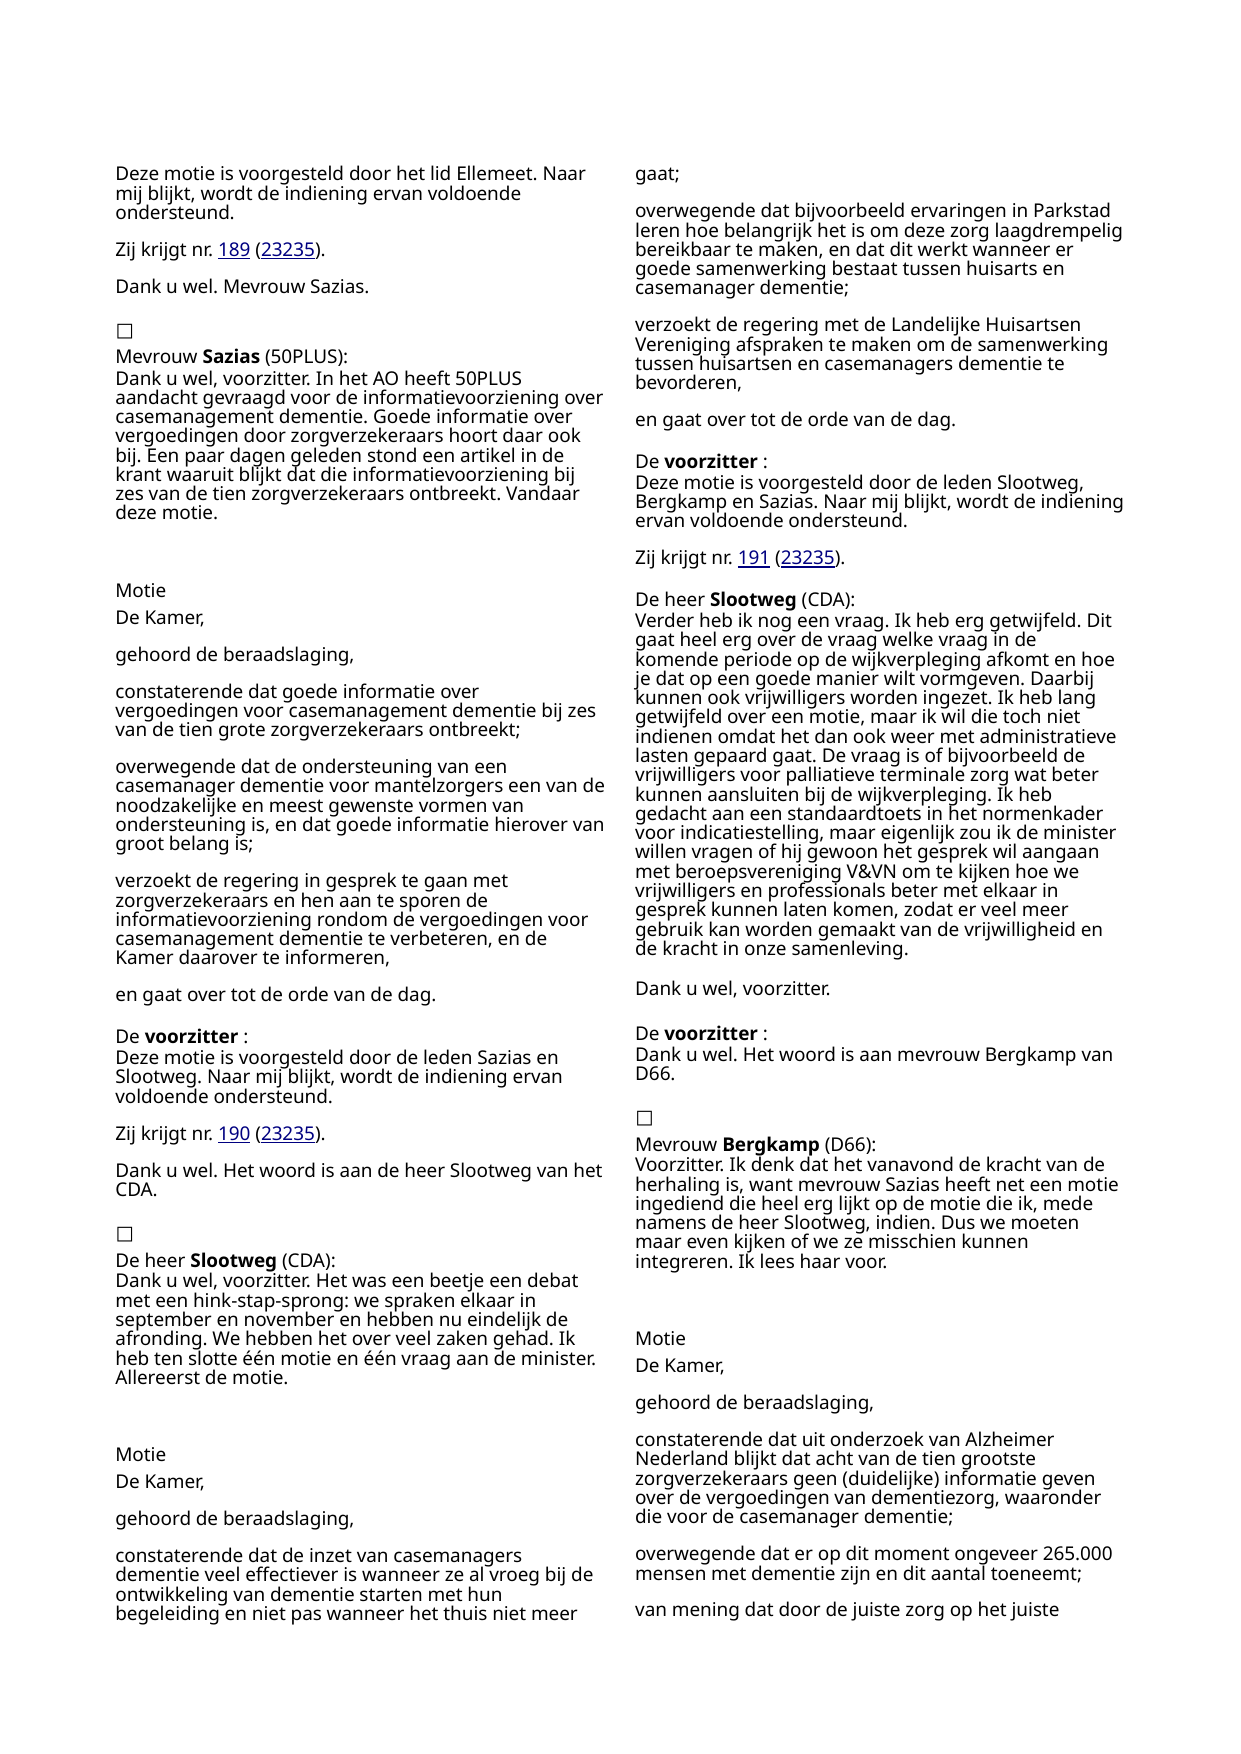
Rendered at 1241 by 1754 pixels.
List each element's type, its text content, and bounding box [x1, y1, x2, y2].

text De voorzitter : [635, 448, 1125, 474]
text Mevrouw Sazias (50PLUS): [115, 344, 605, 369]
text Dank u wel, voorzitter. In het AO heeft 50PLUS aandacht gevraagd voor de informatievoorziening over casemanagement dementie. Goede informatie over vergoedingen door zorgverzekeraars hoort daar ook bij. Een paar dagen geleden stond een artikel in de krant waaruit blijkt dat die informatievoorziening bij zes van de tien zorgverzekeraars ontbreekt. Vandaar deze motie. [115, 369, 605, 524]
text De voorzitter : [635, 1020, 1125, 1046]
text gehoord de beraadslaging, [635, 1394, 1125, 1413]
text Motie [635, 1326, 1125, 1351]
text De voorzitter : [115, 1023, 605, 1049]
text Motie [115, 1442, 605, 1467]
text ⬜ [115, 1221, 605, 1247]
text gehoord de beraadslaging, [115, 646, 605, 665]
text Mevrouw Bergkamp (D66): [635, 1131, 1125, 1156]
text Dank u wel, voorzitter. [635, 980, 1125, 999]
text Dank u wel. Het woord is aan de heer Slootweg van het CDA. [115, 1162, 605, 1200]
text en gaat over tot de orde van de dag. [635, 411, 1125, 430]
text De Kamer, [635, 1357, 1125, 1376]
text constaterende dat goede informatie over vergoedingen voor casemanagement dementie bij zes van de tien grote zorgverzekeraars ontbreekt; [115, 683, 605, 741]
text Dank u wel. Mevrouw Sazias. [115, 278, 605, 297]
text De Kamer, [115, 1473, 605, 1492]
text De Kamer, [115, 609, 605, 628]
text ⬜ [115, 318, 605, 344]
text Zij krijgt nr. 189 (23235). [115, 241, 605, 260]
text overwegende dat bijvoorbeeld ervaringen in Parkstad leren hoe belangrijk het is om deze zorg laagdrempelig bereikbaar te maken, en dat dit werkt wanneer er goede samenwerking bestaat tussen huisarts en casemanager dementie; [635, 202, 1125, 299]
text overwegende dat er op dit moment ongeveer 265.000 mensen met dementie zijn en dit aantal toeneemt; [635, 1545, 1125, 1584]
text Dank u wel, voorzitter. Het was een beetje een debat met een hink-stap-sprong: we spraken elkaar in september en november en hebben nu eindelijk de afronding. We hebben het over veel zaken gehad. Ik heb ten slotte één motie en één vraag aan de minister. Allereerst de motie. [115, 1272, 605, 1388]
text Verder heb ik nog een vraag. Ik heb erg getwijfeld. Dit gaat heel erg over de vraag welke vraag in de komende periode op de wijkverpleging afkomt en hoe je dat op een goede manier wilt vormgeven. Daarbij kunnen ook vrijwilligers worden ingezet. Ik heb lang getwijfeld over een motie, maar ik wil die toch niet indienen omdat het dan ook weer met administratieve lasten gepaard gaat. De vraag is of bijvoorbeeld de vrijwilligers voor palliatieve terminale zorg wat beter kunnen aansluiten bij de wijkverpleging. Ik heb gedacht aan een standaardtoets in het normenkader voor indicatiestelling, maar eigenlijk zou ik de minister willen vragen of hij gewoon het gesprek wil aangaan met beroepsvereniging V&VN om te kijken hoe we vrijwilligers en professionals beter met elkaar in gesprek kunnen laten komen, zodat er veel meer gebruik kan worden gemaakt van de vrijwilligheid en de kracht in onze samenleving. [635, 612, 1125, 959]
text Dank u wel. Het woord is aan mevrouw Bergkamp van D66. [635, 1046, 1125, 1084]
text Voorzitter. Ik denk dat het vanavond de kracht van de herhaling is, want mevrouw Sazias heeft net een motie ingediend die heel erg lijkt op de motie die ik, mede namens de heer Slootweg, indien. Dus we moeten maar even kijken of we ze misschien kunnen integreren. Ik lees haar voor. [635, 1156, 1125, 1272]
text De heer Slootweg (CDA): [635, 586, 1125, 612]
text van mening dat door de juiste zorg op het juiste [635, 1601, 1125, 1621]
text Zij krijgt nr. 191 (23235). [635, 549, 1125, 569]
text Deze motie is voorgesteld door de leden Slootweg, Bergkamp en Sazias. Naar mij blijkt, wordt de indiening ervan voldoende ondersteund. [635, 474, 1125, 532]
text constaterende dat uit onderzoek van Alzheimer Nederland blijkt dat acht van de tien grootste zorgverzekeraars geen (duidelijke) informatie geven over de vergoedingen van dementiezorg, waaronder die voor de casemanager dementie; [635, 1431, 1125, 1527]
text Motie [115, 577, 605, 603]
text overwegende dat de ondersteuning van een casemanager dementie voor mantelzorgers een van de noodzakelijke en meest gewenste vormen van ondersteuning is, en dat goede informatie hierover van groot belang is; [115, 758, 605, 854]
text gaat; [635, 165, 1125, 184]
text ⬜ [635, 1105, 1125, 1131]
text en gaat over tot de orde van de dag. [115, 986, 605, 1006]
text verzoekt de regering in gesprek te gaan met zorgverzekeraars en hen aan te sporen de informatievoorziening rondom de vergoedingen voor casemanagement dementie te verbeteren, en de Kamer daarover te informeren, [115, 872, 605, 969]
text gehoord de beraadslaging, [115, 1510, 605, 1529]
text De heer Slootweg (CDA): [115, 1247, 605, 1272]
text constaterende dat de inzet van casemanagers dementie veel effectiever is wanneer ze al vroeg bij de ontwikkeling van dementie starten met hun begeleiding en niet pas wanneer het thuis niet meer [115, 1547, 605, 1624]
text Deze motie is voorgesteld door de leden Sazias en Slootweg. Naar mij blijkt, wordt de indiening ervan voldoende ondersteund. [115, 1049, 605, 1107]
text Deze motie is voorgesteld door het lid Ellemeet. Naar mij blijkt, wordt de indiening ervan voldoende ondersteund. [115, 165, 605, 223]
text Zij krijgt nr. 190 (23235). [115, 1124, 605, 1144]
text verzoekt de regering met de Landelijke Huisartsen Vereniging afspraken te maken om de samenwerking tussen huisartsen en casemanagers dementie te bevorderen, [635, 316, 1125, 393]
